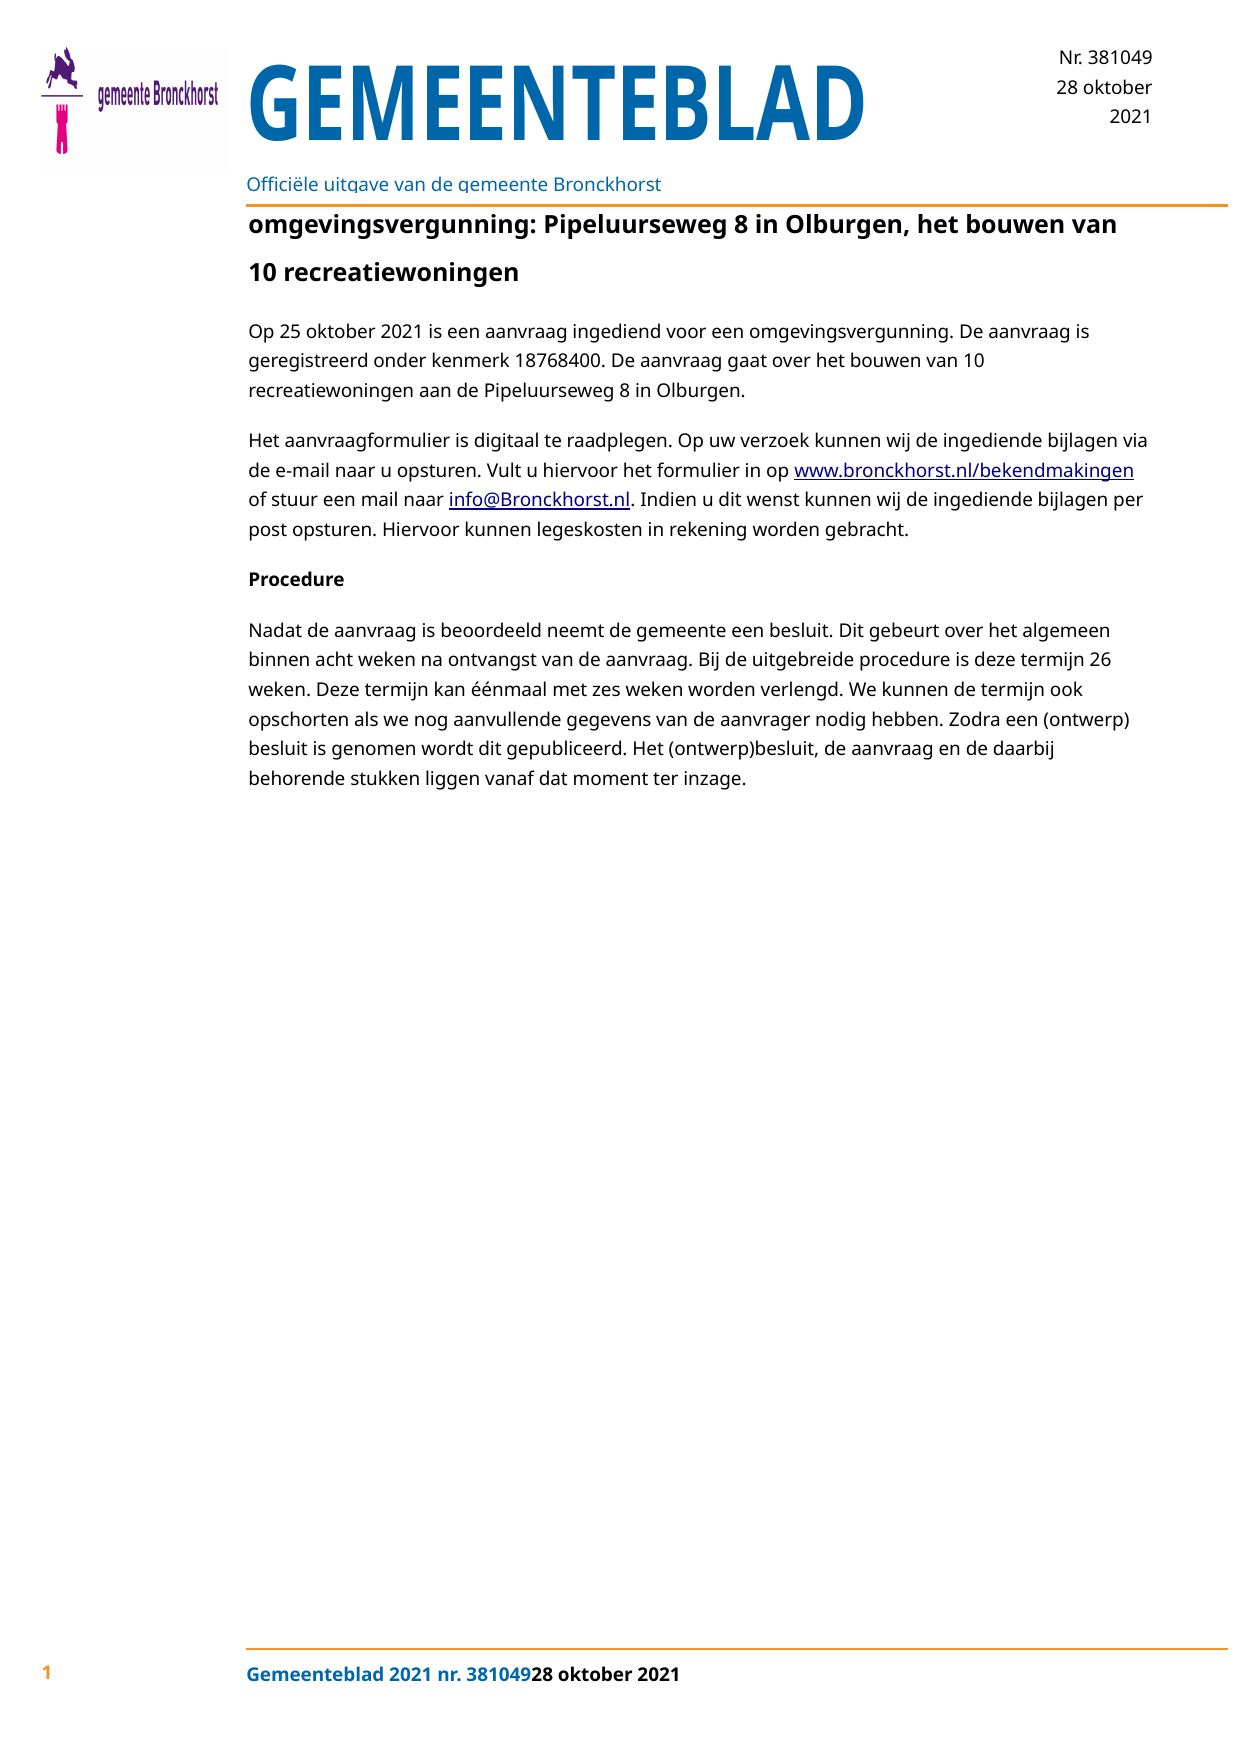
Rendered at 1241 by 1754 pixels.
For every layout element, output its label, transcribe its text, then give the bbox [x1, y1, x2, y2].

text Procedure [248, 567, 1152, 592]
text Het aanvraagformulier is digitaal te raadplegen. Op uw verzoek kunnen wij de ingediende bijlagen via de e-mail naar u opsturen. Vult u hiervoor het formulier in op www.bronckhorst.nl/bekendmakingen of stuur een mail naar info@Bronckhorst.nl. Indien u dit wenst kunnen wij de ingediende bijlagen per post opsturen. Hiervoor kunnen legeskosten in rekening worden gebracht. [248, 427, 1152, 542]
picture [41, 47, 231, 172]
text omgevingsvergunning: Pipeluurseweg 8 in Olburgen, het bouwen van 10 recreatiewoningen [248, 207, 1152, 288]
text Nadat de aanvraag is beoordeeld neemt de gemeente een besluit. Dit gebeurt over het algemeen binnen acht weken na ontvangst van de aanvraag. Bij de uitgebreide procedure is deze termijn 26 weken. Deze termijn kan éénmaal met zes weken worden verlengd. We kunnen de termijn ook opschorten als we nog aanvullende gegevens van de aanvrager nodig hebben. Zodra een (ontwerp) besluit is genomen wordt dit gepubliceerd. Het (ontwerp)besluit, de aanvraag en de daarbij behorende stukken liggen vanaf dat moment ter inzage. [248, 617, 1152, 791]
text Op 25 oktober 2021 is een aanvraag ingediend voor een omgevingsvergunning. De aanvraag is geregistreerd onder kenmerk 18768400. De aanvraag gaat over het bouwen van 10 recreatiewoningen aan de Pipeluurseweg 8 in Olburgen. [248, 318, 1152, 403]
